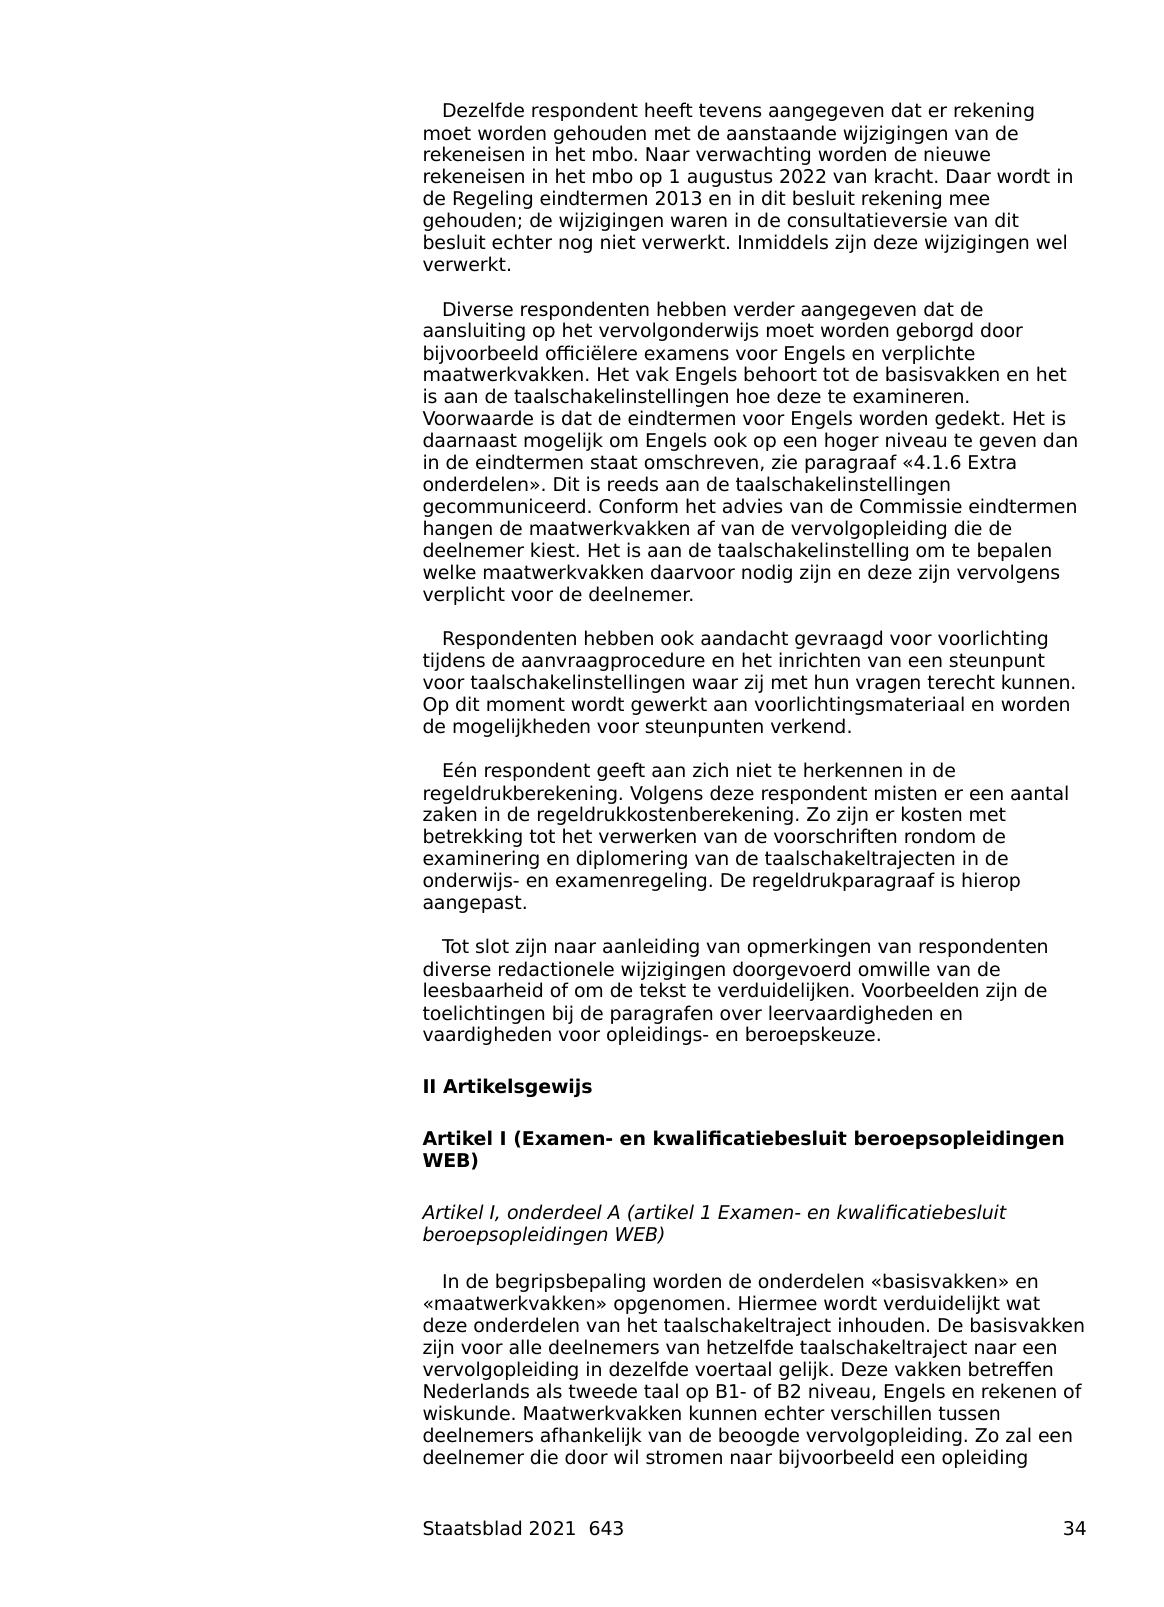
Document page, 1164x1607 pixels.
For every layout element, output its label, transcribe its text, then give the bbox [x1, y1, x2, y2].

subtitle Artikel I (Examen- en kwalificatiebesluit beroepsopleidingen WEB) [422, 1128, 1087, 1172]
subtitle II Artikelsgewijs [422, 1076, 1087, 1098]
text Diverse respondenten hebben verder aangegeven dat de aansluiting op het vervolgonderwijs moet worden geborgd door bijvoorbeeld officiëlere examens voor Engels en verplichte maatwerkvakken. Het vak Engels behoort tot de basisvakken en het is aan de taalschakelinstellingen hoe deze te examineren. Voorwaarde is dat de eindtermen voor Engels worden gedekt. Het is daarnaast mogelijk om Engels ook op een hoger niveau te geven dan in de eindtermen staat omschreven, zie paragraaf «4.1.6 Extra onderdelen». Dit is reeds aan de taalschakelinstellingen gecommuniceerd. Conform het advies van de Commissie eindtermen hangen de maatwerkvakken af van de vervolgopleiding die de deelnemer kiest. Het is aan de taalschakelinstelling om te bepalen welke maatwerkvakken daarvoor nodig zijn en deze zijn vervolgens verplicht voor de deelnemer. [422, 298, 1087, 606]
text Respondenten hebben ook aandacht gevraagd voor voorlichting tijdens de aanvraagprocedure en het inrichten van een steunpunt voor taalschakelinstellingen waar zij met hun vragen terecht kunnen. Op dit moment wordt gewerkt aan voorlichtingsmateriaal en worden de mogelijkheden voor steunpunten verkend. [422, 628, 1087, 738]
subtitle Artikel I, onderdeel A (artikel 1 Examen- en kwalificatiebesluit beroepsopleidingen WEB) [422, 1202, 1087, 1246]
text In de begripsbepaling worden de onderdelen «basisvakken» en «maatwerkvakken» opgenomen. Hiermee wordt verduidelijkt wat deze onderdelen van het taalschakeltraject inhouden. De basisvakken zijn voor alle deelnemers van hetzelfde taalschakeltraject naar een vervolgopleiding in dezelfde voertaal gelijk. Deze vakken betreffen Nederlands als tweede taal op B1- of B2 niveau, Engels en rekenen of wiskunde. Maatwerkvakken kunnen echter verschillen tussen deelnemers afhankelijk van de beoogde vervolgopleiding. Zo zal een deelnemer die door wil stromen naar bijvoorbeeld een opleiding [422, 1271, 1087, 1469]
text Tot slot zijn naar aanleiding van opmerkingen van respondenten diverse redactionele wijzigingen doorgevoerd omwille van de leesbaarheid of om de tekst te verduidelijken. Voorbeelden zijn de toelichtingen bij de paragrafen over leervaardigheden en vaardigheden voor opleidings- en beroepskeuze. [422, 936, 1087, 1046]
text Eén respondent geeft aan zich niet te herkennen in de regeldrukberekening. Volgens deze respondent misten er een aantal zaken in de regeldrukkostenberekening. Zo zijn er kosten met betrekking tot het verwerken van de voorschriften rondom de examinering en diplomering van de taalschakeltrajecten in de onderwijs- en examenregeling. De regeldrukparagraaf is hierop aangepast. [422, 760, 1087, 914]
text Dezelfde respondent heeft tevens aangegeven dat er rekening moet worden gehouden met de aanstaande wijzigingen van de rekeneisen in het mbo. Naar verwachting worden de nieuwe rekeneisen in het mbo op 1 augustus 2022 van kracht. Daar wordt in de Regeling eindtermen 2013 en in dit besluit rekening mee gehouden; de wijzigingen waren in de consultatieversie van dit besluit echter nog niet verwerkt. Inmiddels zijn deze wijzigingen wel verwerkt. [422, 100, 1087, 276]
